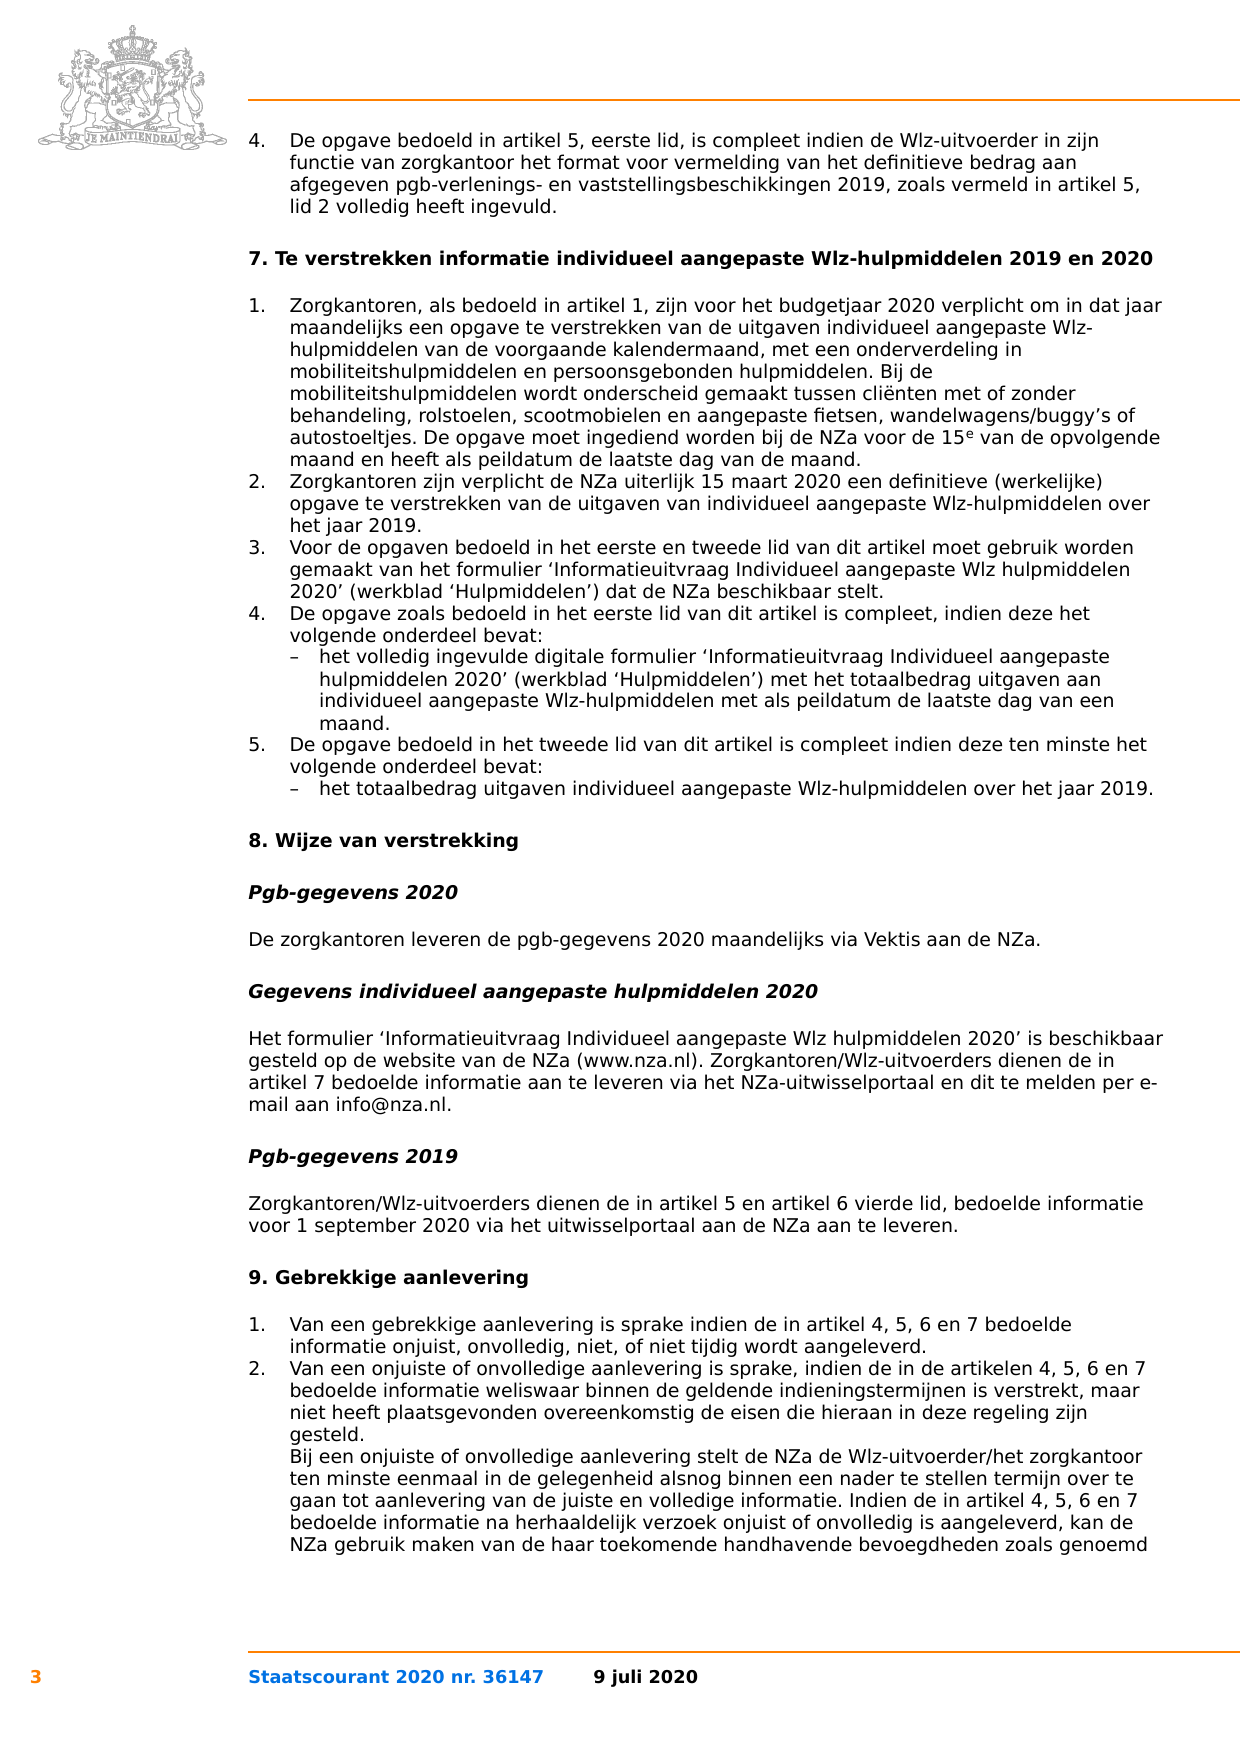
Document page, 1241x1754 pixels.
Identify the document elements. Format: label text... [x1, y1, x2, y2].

subtitle Pgb-gegevens 2019 [248, 1146, 1163, 1168]
text De zorgkantoren leveren de pgb-gegevens 2020 maandelijks via Vektis aan de NZa. [248, 929, 1163, 951]
subtitle 7. Te verstrekken informatie individueel aangepaste Wlz-hulpmiddelen 2019 en 2020 [248, 248, 1163, 270]
text Zorgkantoren/Wlz-uitvoerders dienen de in artikel 5 en artikel 6 vierde lid, bedoelde informatie voor 1 september 2020 via het uitwisselportaal aan de NZa aan te leveren. [248, 1193, 1163, 1237]
subtitle Pgb-gegevens 2020 [248, 882, 1163, 904]
text 1. Van een gebrekkige aanlevering is sprake indien de in artikel 4, 5, 6 en 7 bedoelde informatie onjuist, onvolledig, niet, of niet tijdig wordt aangeleverd. [248, 1314, 1163, 1358]
subtitle 8. Wijze van verstrekking [248, 830, 1163, 852]
text 4. De opgave zoals bedoeld in het eerste lid van dit artikel is compleet, indien deze het volgende onderdeel bevat: [248, 602, 1163, 646]
text – het volledig ingevulde digitale formulier ‘Informatieuitvraag Individueel aangepaste hulpmiddelen 2020’ (werkblad ‘Hulpmiddelen’) met het totaalbedrag uitgaven aan individueel aangepaste Wlz-hulpmiddelen met als peildatum de laatste dag van een maand. [289, 646, 1163, 734]
text 2. Van een onjuiste of onvolledige aanlevering is sprake, indien de in de artikelen 4, 5, 6 en 7 bedoelde informatie weliswaar binnen de geldende indieningstermijnen is verstrekt, maar niet heeft plaatsgevonden overeenkomstig de eisen die hieraan in deze regeling zijn gesteld. [248, 1358, 1163, 1446]
text Het formulier ‘Informatieuitvraag Individueel aangepaste Wlz hulpmiddelen 2020’ is beschikbaar gesteld op de website van de NZa (www.nza.nl). Zorgkantoren/Wlz-uitvoerders dienen de in artikel 7 bedoelde informatie aan te leveren via het NZa-uitwisselportaal en dit te melden per e-mail aan info@nza.nl. [248, 1028, 1163, 1116]
text Bij een onjuiste of onvolledige aanlevering stelt de NZa de Wlz-uitvoerder/het zorgkantoor ten minste eenmaal in de gelegenheid alsnog binnen een nader te stellen termijn over te gaan tot aanlevering van de juiste en volledige informatie. Indien de in artikel 4, 5, 6 en 7 bedoelde informatie na herhaaldelijk verzoek onjuist of onvolledig is aangeleverd, kan de NZa gebruik maken van de haar toekomende handhavende bevoegdheden zoals genoemd [289, 1446, 1163, 1556]
text 3. Voor de opgaven bedoeld in het eerste en tweede lid van dit artikel moet gebruik worden gemaakt van het formulier ‘Informatieuitvraag Individueel aangepaste Wlz hulpmiddelen 2020’ (werkblad ‘Hulpmiddelen’) dat de NZa beschikbaar stelt. [248, 537, 1163, 602]
text – het totaalbedrag uitgaven individueel aangepaste Wlz-hulpmiddelen over het jaar 2019. [289, 778, 1163, 800]
picture [38, 25, 227, 150]
text 5. De opgave bedoeld in het tweede lid van dit artikel is compleet indien deze ten minste het volgende onderdeel bevat: [248, 734, 1163, 778]
subtitle 9. Gebrekkige aanlevering [248, 1267, 1163, 1289]
text 1. Zorgkantoren, als bedoeld in artikel 1, zijn voor het budgetjaar 2020 verplicht om in dat jaar maandelijks een opgave te verstrekken van de uitgaven individueel aangepaste Wlz-hulpmiddelen van de voorgaande kalendermaand, met een onderverdeling in mobiliteitshulpmiddelen en persoonsgebonden hulpmiddelen. Bij de mobiliteitshulpmiddelen wordt onderscheid gemaakt tussen cliënten met of zonder behandeling, rolstoelen, scootmobielen en aangepaste fietsen, wandelwagens/buggy’s of autostoeltjes. De opgave moet ingediend worden bij de NZa voor de 15e van de opvolgende maand en heeft als peildatum de laatste dag van de maand. [248, 295, 1163, 471]
text 4. De opgave bedoeld in artikel 5, eerste lid, is compleet indien de Wlz-uitvoerder in zijn functie van zorgkantoor het format voor vermelding van het definitieve bedrag aan afgegeven pgb-verlenings- en vaststellingsbeschikkingen 2019, zoals vermeld in artikel 5, lid 2 volledig heeft ingevuld. [248, 130, 1163, 218]
subtitle Gegevens individueel aangepaste hulpmiddelen 2020 [248, 981, 1163, 1003]
text 2. Zorgkantoren zijn verplicht de NZa uiterlijk 15 maart 2020 een definitieve (werkelijke) opgave te verstrekken van de uitgaven van individueel aangepaste Wlz-hulpmiddelen over het jaar 2019. [248, 471, 1163, 537]
